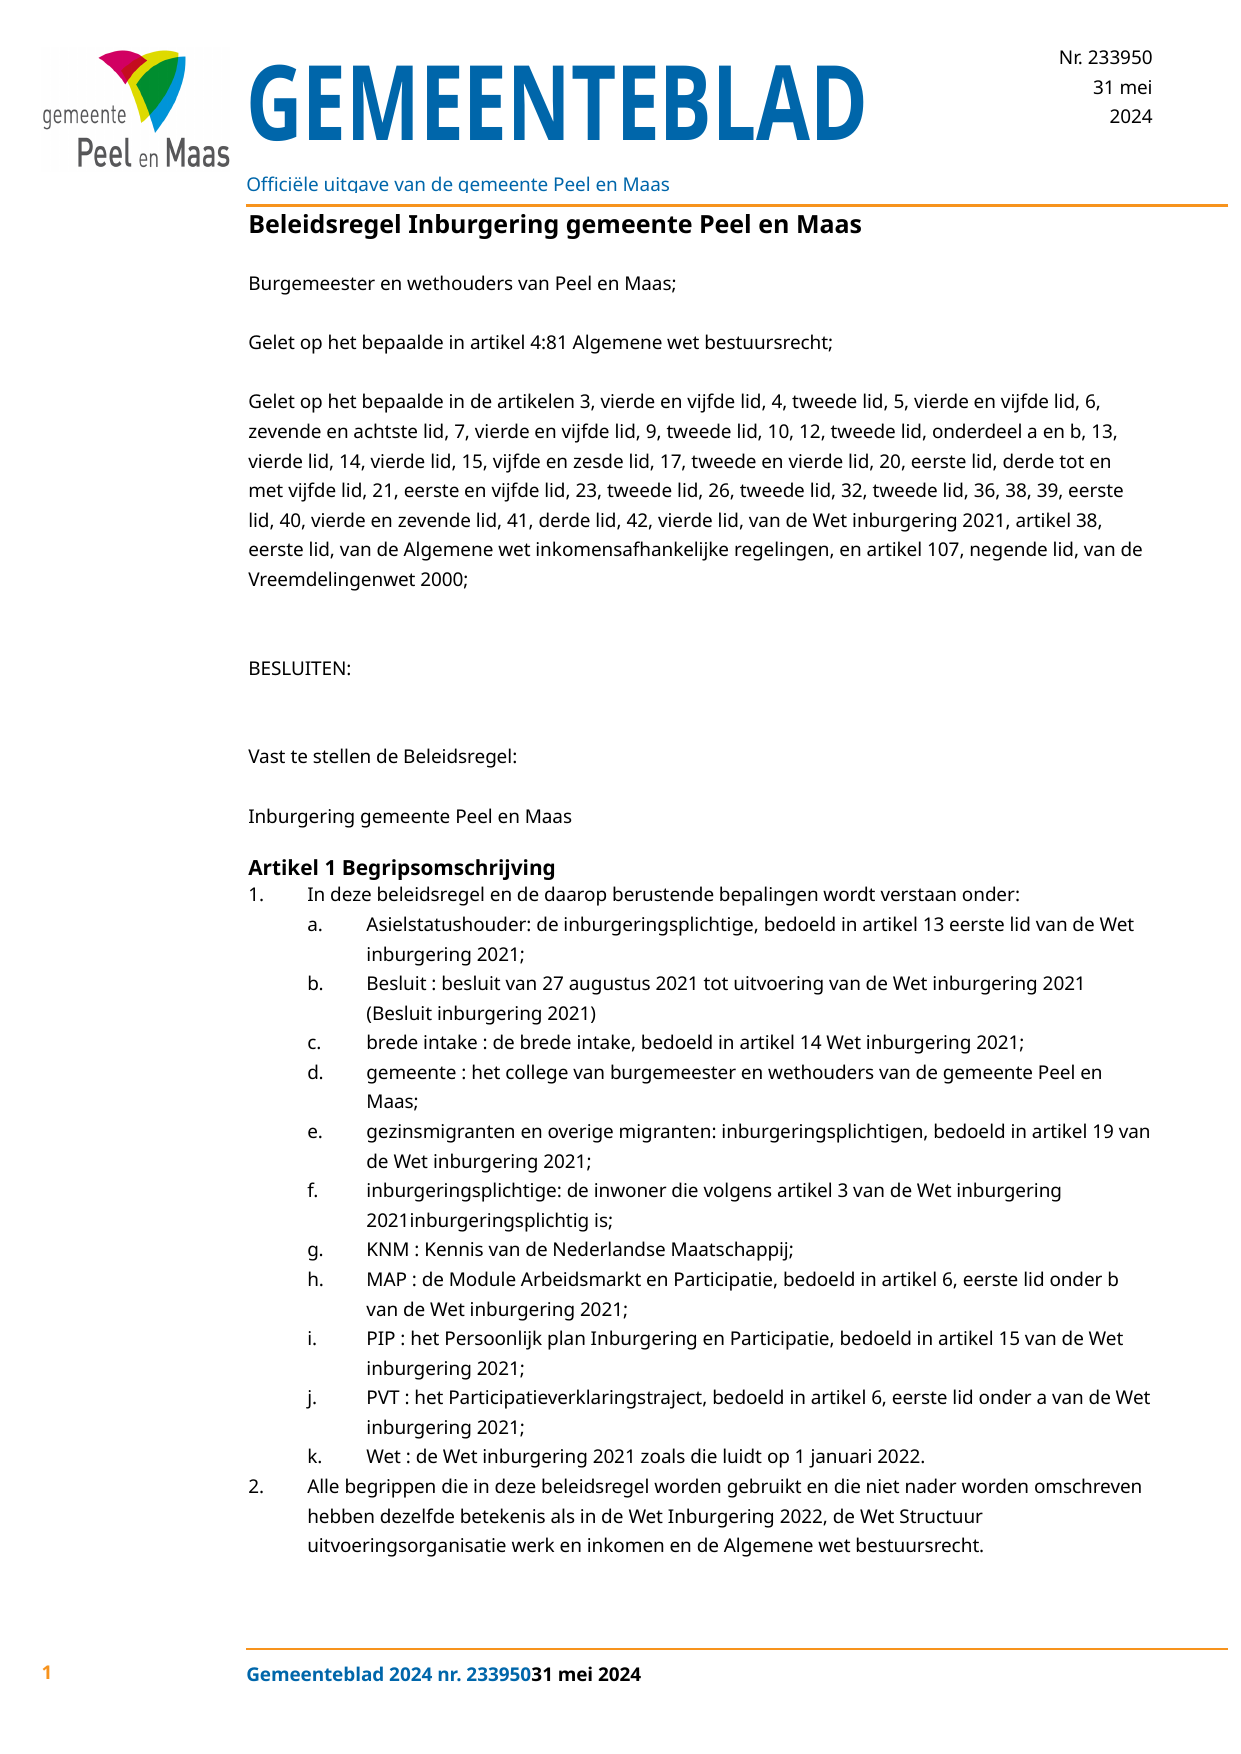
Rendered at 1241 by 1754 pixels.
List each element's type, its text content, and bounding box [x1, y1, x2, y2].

picture [41, 47, 231, 172]
list KNM : Kennis van de Nederlandse Maatschappij; [307, 1237, 1152, 1262]
text Burgemeester en wethouders van Peel en Maas; [248, 270, 1152, 296]
list Besluit : besluit van 27 augustus 2021 tot uitvoering van de Wet inburgering 2021 (Besluit inburgering 2021) [307, 970, 1152, 1026]
text BESLUITEN: [248, 655, 1152, 681]
list gezinsmigranten en overige migranten: inburgeringsplichtigen, bedoeld in artikel 19 van de Wet inburgering 2021; [307, 1118, 1152, 1174]
list gemeente : het college van burgemeester en wethouders van de gemeente Peel en Maas; [307, 1059, 1152, 1114]
list In deze beleidsregel en de daarop berustende bepalingen wordt verstaan onder: [248, 882, 1152, 907]
text Inburgering gemeente Peel en Maas [248, 803, 1152, 828]
list Asielstatushouder: de inburgeringsplichtige, bedoeld in artikel 13 eerste lid van de Wet inburgering 2021; [307, 911, 1152, 967]
text Artikel 1 Begripsomschrijving [248, 853, 1152, 882]
list Wet : de Wet inburgering 2021 zoals die luidt op 1 januari 2022. [307, 1444, 1152, 1469]
text Vast te stellen de Beleidsregel: [248, 744, 1152, 769]
list PIP : het Persoonlijk plan Inburgering en Participatie, bedoeld in artikel 15 van de Wet inburgering 2021; [307, 1325, 1152, 1381]
list PVT : het Participatieverklaringstraject, bedoeld in artikel 6, eerste lid onder a van de Wet inburgering 2021; [307, 1384, 1152, 1440]
list inburgeringsplichtige: de inwoner die volgens artikel 3 van de Wet inburgering 2021inburgeringsplichtig is; [307, 1177, 1152, 1233]
text Gelet op het bepaalde in artikel 4:81 Algemene wet bestuursrecht; [248, 329, 1152, 355]
text Beleidsregel Inburgering gemeente Peel en Maas [248, 207, 1152, 241]
text Gelet op het bepaalde in de artikelen 3, vierde en vijfde lid, 4, tweede lid, 5, vierde en vijfde lid, 6, zevende en achtste lid, 7, vierde en vijfde lid, 9, tweede lid, 10, 12, tweede lid, onderdeel a en b, 13, vierde lid, 14, vierde lid, 15, vijfde en zesde lid, 17, tweede en vierde lid, 20, eerste lid, derde tot en met vijfde lid, 21, eerste en vijfde lid, 23, tweede lid, 26, tweede lid, 32, tweede lid, 36, 38, 39, eerste lid, 40, vierde en zevende lid, 41, derde lid, 42, vierde lid, van de Wet inburgering 2021, artikel 38, eerste lid, van de Algemene wet inkomensafhankelijke regelingen, en artikel 107, negende lid, van de Vreemdelingenwet 2000; [248, 389, 1152, 592]
list MAP : de Module Arbeidsmarkt en Participatie, bedoeld in artikel 6, eerste lid onder b van de Wet inburgering 2021; [307, 1266, 1152, 1322]
list brede intake : de brede intake, bedoeld in artikel 14 Wet inburgering 2021; [307, 1029, 1152, 1055]
list Alle begrippen die in deze beleidsregel worden gebruikt en die niet nader worden omschreven hebben dezelfde betekenis als in de Wet Inburgering 2022, de Wet Structuur uitvoeringsorganisatie werk en inkomen en de Algemene wet bestuursrecht. [248, 1473, 1152, 1558]
